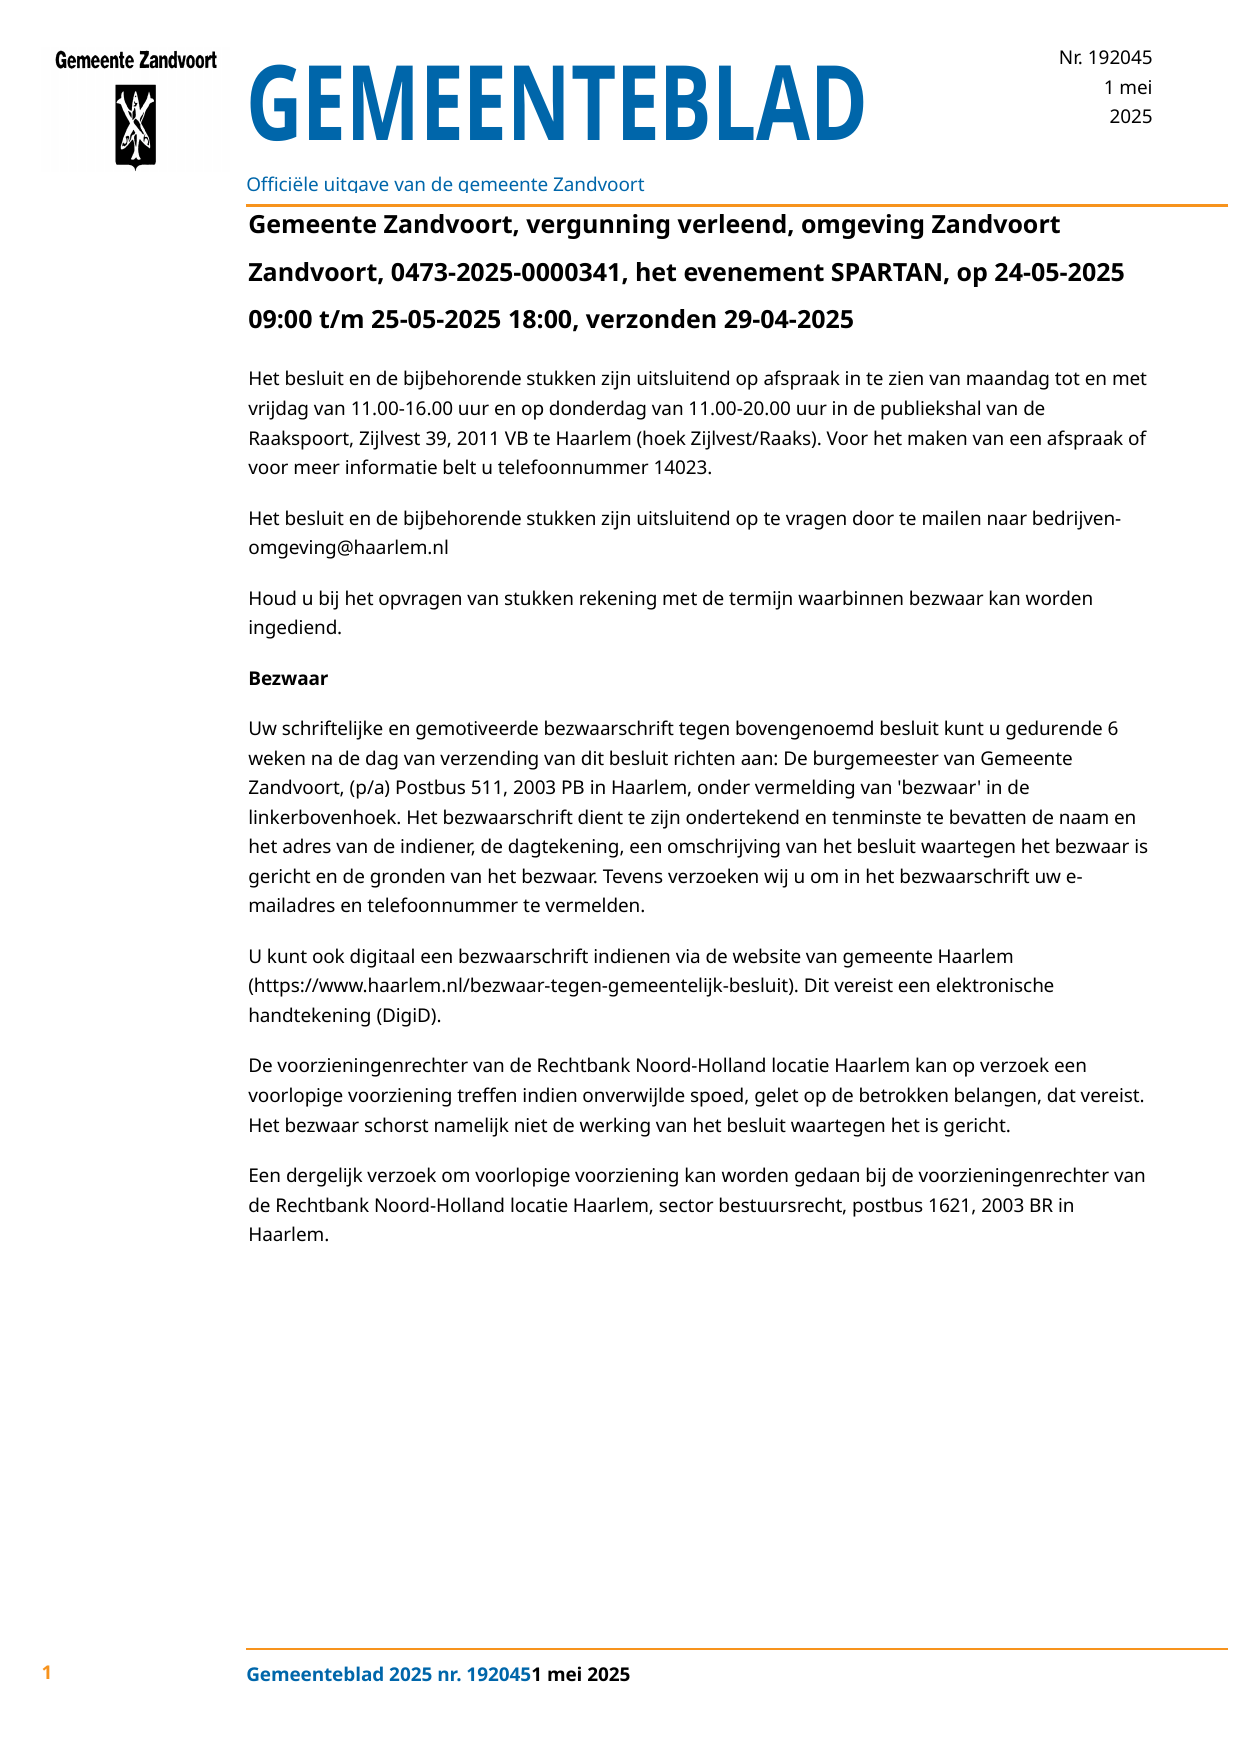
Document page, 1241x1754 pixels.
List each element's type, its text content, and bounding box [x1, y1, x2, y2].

text Het besluit en de bijbehorende stukken zijn uitsluitend op afspraak in te zien van maandag tot en met vrijdag van 11.00-16.00 uur en op donderdag van 11.00-20.00 uur in de publiekshal van de Raakspoort, Zijlvest 39, 2011 VB te Haarlem (hoek Zijlvest/Raaks). Voor het maken van een afspraak of voor meer informatie belt u telefoonnummer 14023. [248, 366, 1152, 480]
text De voorzieningenrechter van de Rechtbank Noord-Holland locatie Haarlem kan op verzoek een voorlopige voorziening treffen indien onverwijlde spoed, gelet op de betrokken belangen, dat vereist. Het bezwaar schorst namelijk niet de werking van het besluit waartegen het is gericht. [248, 1053, 1152, 1137]
text Houd u bij het opvragen van stukken rekening met de termijn waarbinnen bezwaar kan worden ingediend. [248, 585, 1152, 640]
text U kunt ook digitaal een bezwaarschrift indienen via de website van gemeente Haarlem (https://www.haarlem.nl/bezwaar-tegen-gemeentelijk-besluit). Dit vereist een elektronische handtekening (DigiD). [248, 943, 1152, 1028]
text Het besluit en de bijbehorende stukken zijn uitsluitend op te vragen door te mailen naar bedrijven-omgeving@haarlem.nl [248, 505, 1152, 560]
text Een dergelijk verzoek om voorlopige voorziening kan worden gedaan bij de voorzieningenrechter van de Rechtbank Noord-Holland locatie Haarlem, sector bestuursrecht, postbus 1621, 2003 BR in Haarlem. [248, 1162, 1152, 1247]
text Gemeente Zandvoort, vergunning verleend, omgeving Zandvoort Zandvoort, 0473-2025-0000341, het evenement SPARTAN, op 24-05-2025 09:00 t/m 25-05-2025 18:00, verzonden 29-04-2025 [248, 207, 1152, 336]
picture [41, 47, 231, 172]
text Uw schriftelijke en gemotiveerde bezwaarschrift tegen bovengenoemd besluit kunt u gedurende 6 weken na de dag van verzending van dit besluit richten aan: De burgemeester van Gemeente Zandvoort, (p/a) Postbus 511, 2003 PB in Haarlem, onder vermelding van 'bezwaar' in de linkerbovenhoek. Het bezwaarschrift dient te zijn ondertekend en tenminste te bevatten de naam en het adres van de indiener, de dagtekening, een omschrijving van het besluit waartegen het bezwaar is gericht en de gronden van het bezwaar. Tevens verzoeken wij u om in het bezwaarschrift uw e-mailadres en telefoonnummer te vermelden. [248, 715, 1152, 918]
text Bezwaar [248, 665, 1152, 690]
